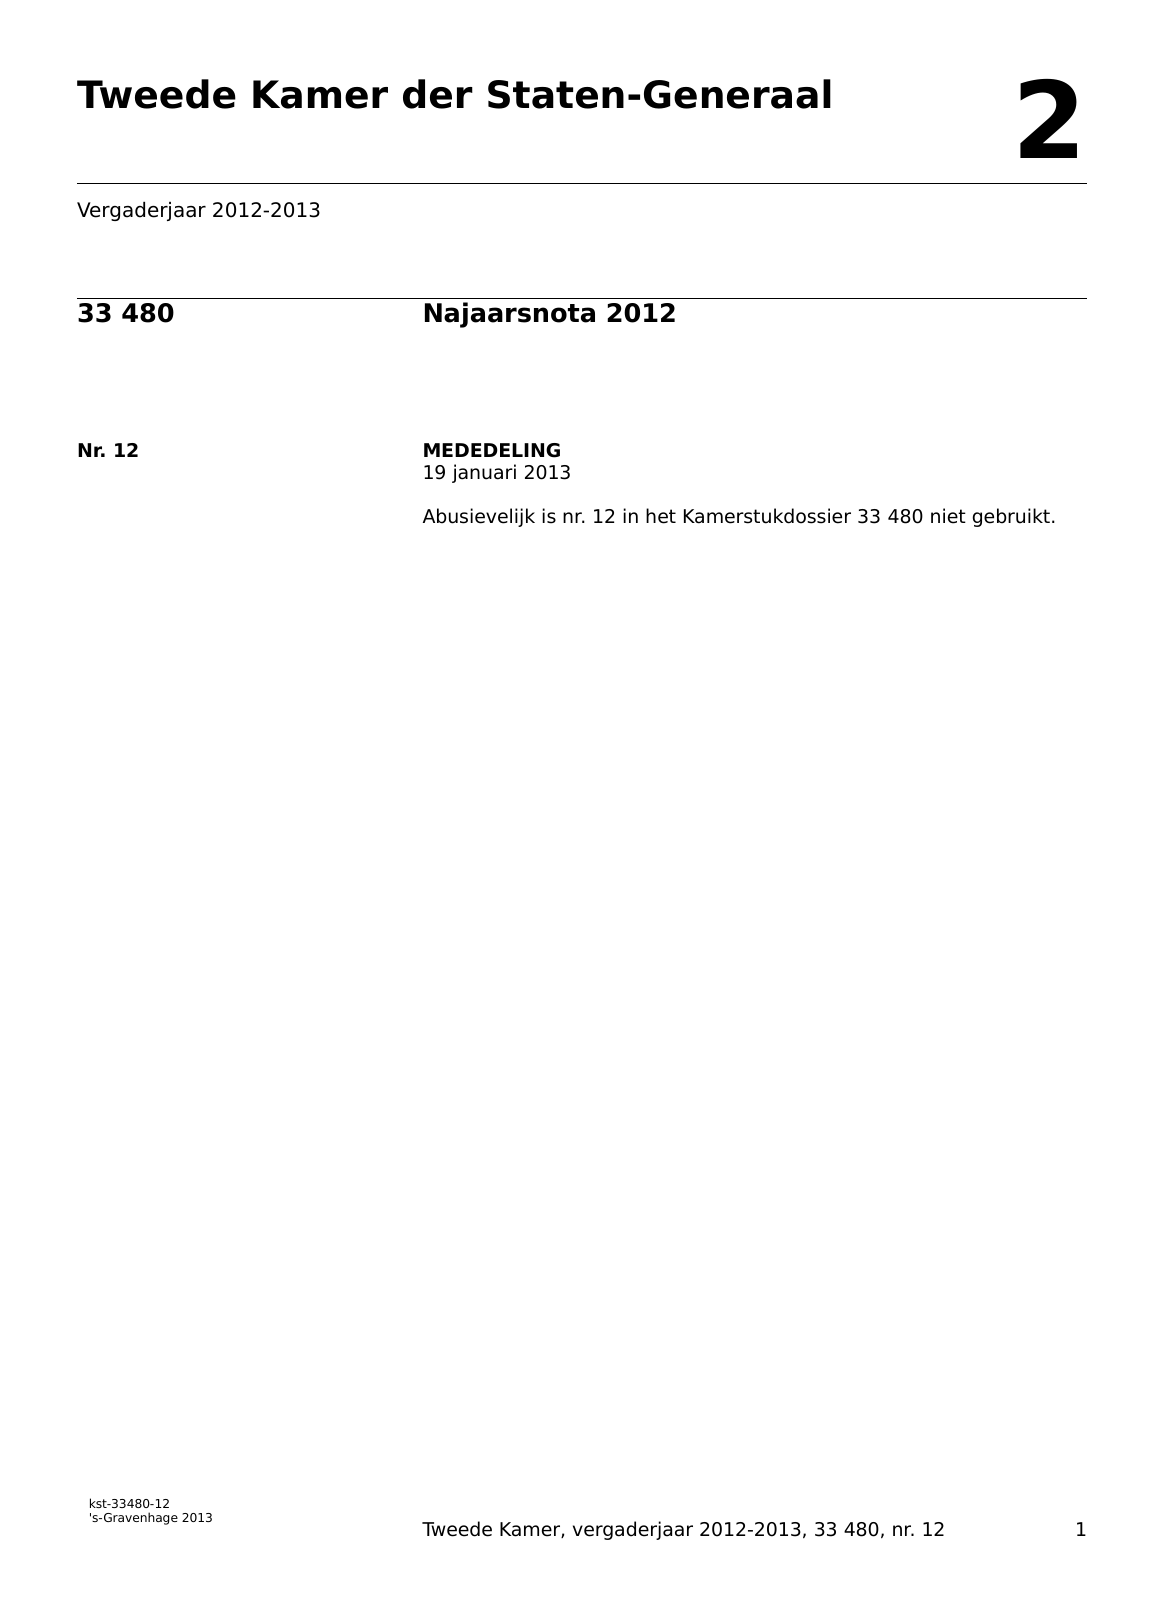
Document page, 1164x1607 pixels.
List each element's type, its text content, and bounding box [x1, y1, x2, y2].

subtitle Nr. 12 MEDEDELING [77, 440, 1087, 462]
text kst-33480-12 [88, 1497, 323, 1511]
subtitle 33 480 Najaarsnota 2012 [77, 299, 1087, 329]
table_header Tweede Kamer der Staten-Generaal [77, 59, 886, 183]
table_header 2 [886, 59, 1087, 183]
text Abusievelijk is nr. 12 in het Kamerstukdossier 33 480 niet gebruikt. [422, 506, 1087, 528]
text 19 januari 2013 [422, 462, 1087, 484]
table_cell Vergaderjaar 2012-2013 [77, 184, 1087, 298]
text 's-Gravenhage 2013 [88, 1511, 323, 1525]
